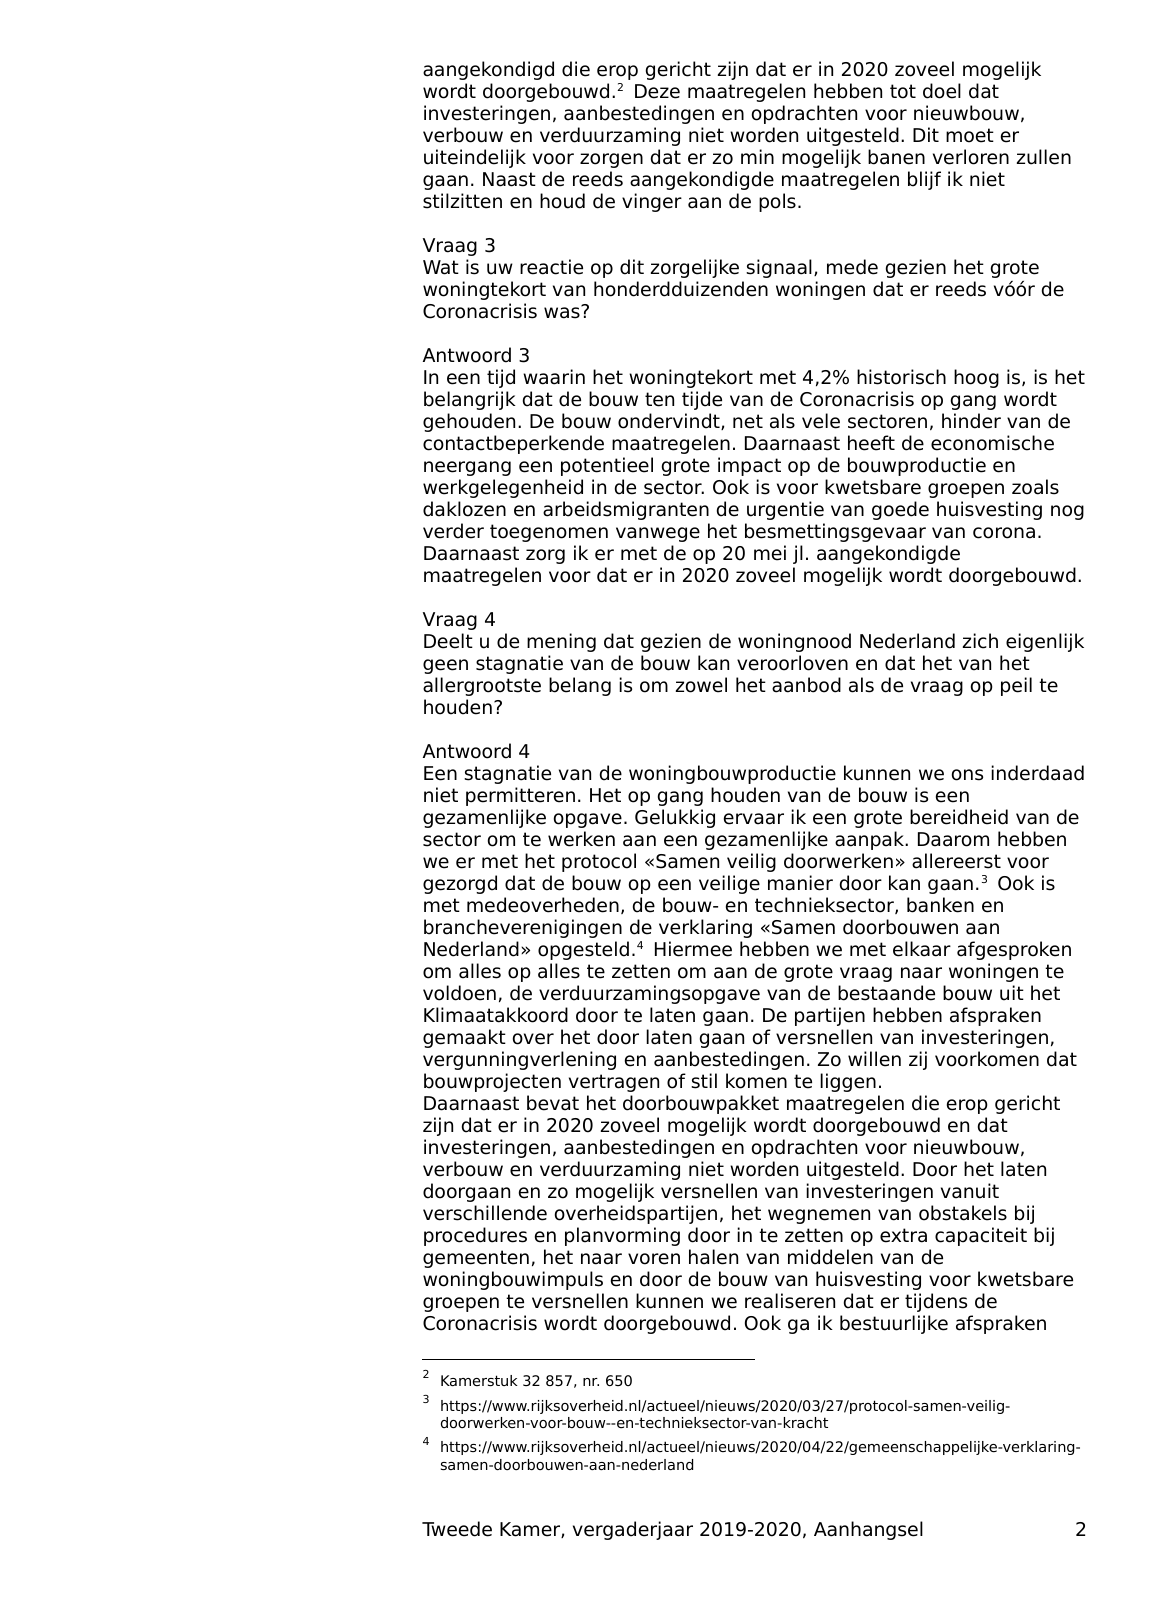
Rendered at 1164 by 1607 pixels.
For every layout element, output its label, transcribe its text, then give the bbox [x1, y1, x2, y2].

text Vraag 4 [422, 609, 1087, 631]
text Antwoord 4 [422, 741, 1087, 763]
text https://www.rijksoverheid.nl/actueel/nieuws/2020/04/22/gemeenschappelijke-verklaring-samen-doorbouwen-aan-nederland [422, 1435, 1087, 1474]
text Wat is uw reactie op dit zorgelijke signaal, mede gezien het grote woningtekort van honderdduizenden woningen dat er reeds vóór de Coronacrisis was? [422, 257, 1087, 323]
text Een stagnatie van de woningbouwproductie kunnen we ons inderdaad niet permitteren. Het op gang houden van de bouw is een gezamenlijke opgave. Gelukkig ervaar ik een grote bereidheid van de sector om te werken aan een gezamenlijke aanpak. Daarom hebben we er met het protocol «Samen veilig doorwerken» allereerst voor gezorgd dat de bouw op een veilige manier door kan gaan. Ook is met medeoverheden, de bouw- en technieksector, banken en brancheverenigingen de verklaring «Samen doorbouwen aan Nederland» opgesteld. Hiermee hebben we met elkaar afgesproken om alles op alles te zetten om aan de grote vraag naar woningen te voldoen, de verduurzamingsopgave van de bestaande bouw uit het Klimaatakkoord door te laten gaan. De partijen hebben afspraken gemaakt over het door laten gaan of versnellen van investeringen, vergunningverlening en aanbestedingen. Zo willen zij voorkomen dat bouwprojecten vertragen of stil komen te liggen. [422, 763, 1087, 1093]
text Daarnaast bevat het doorbouwpakket maatregelen die erop gericht zijn dat er in 2020 zoveel mogelijk wordt doorgebouwd en dat investeringen, aanbestedingen en opdrachten voor nieuwbouw, verbouw en verduurzaming niet worden uitgesteld. Door het laten doorgaan en zo mogelijk versnellen van investeringen vanuit verschillende overheidspartijen, het wegnemen van obstakels bij procedures en planvorming door in te zetten op extra capaciteit bij gemeenten, het naar voren halen van middelen van de woningbouwimpuls en door de bouw van huisvesting voor kwetsbare groepen te versnellen kunnen we realiseren dat er tijdens de Coronacrisis wordt doorgebouwd. Ook ga ik bestuurlijke afspraken [422, 1093, 1087, 1335]
text Kamerstuk 32 857, nr. 650 [422, 1368, 1087, 1391]
text Deelt u de mening dat gezien de woningnood Nederland zich eigenlijk geen stagnatie van de bouw kan veroorloven en dat het van het allergrootste belang is om zowel het aanbod als de vraag op peil te houden? [422, 631, 1087, 719]
text Daarnaast zorg ik er met de op 20 mei jl. aangekondigde maatregelen voor dat er in 2020 zoveel mogelijk wordt doorgebouwd. [422, 543, 1087, 587]
text In een tijd waarin het woningtekort met 4,2% historisch hoog is, is het belangrijk dat de bouw ten tijde van de Coronacrisis op gang wordt gehouden. De bouw ondervindt, net als vele sectoren, hinder van de contactbeperkende maatregelen. Daarnaast heeft de economische neergang een potentieel grote impact op de bouwproductie en werkgelegenheid in de sector. Ook is voor kwetsbare groepen zoals daklozen en arbeidsmigranten de urgentie van goede huisvesting nog verder toegenomen vanwege het besmettingsgevaar van corona. [422, 367, 1087, 543]
text aangekondigd die erop gericht zijn dat er in 2020 zoveel mogelijk wordt doorgebouwd. Deze maatregelen hebben tot doel dat investeringen, aanbestedingen en opdrachten voor nieuwbouw, verbouw en verduurzaming niet worden uitgesteld. Dit moet er uiteindelijk voor zorgen dat er zo min mogelijk banen verloren zullen gaan. Naast de reeds aangekondigde maatregelen blijf ik niet stilzitten en houd de vinger aan de pols. [422, 59, 1087, 213]
text Vraag 3 [422, 235, 1087, 257]
text Antwoord 3 [422, 345, 1087, 367]
text https://www.rijksoverheid.nl/actueel/nieuws/2020/03/27/protocol-samen-veilig-doorwerken-voor-bouw--en-technieksector-van-kracht [422, 1393, 1087, 1432]
